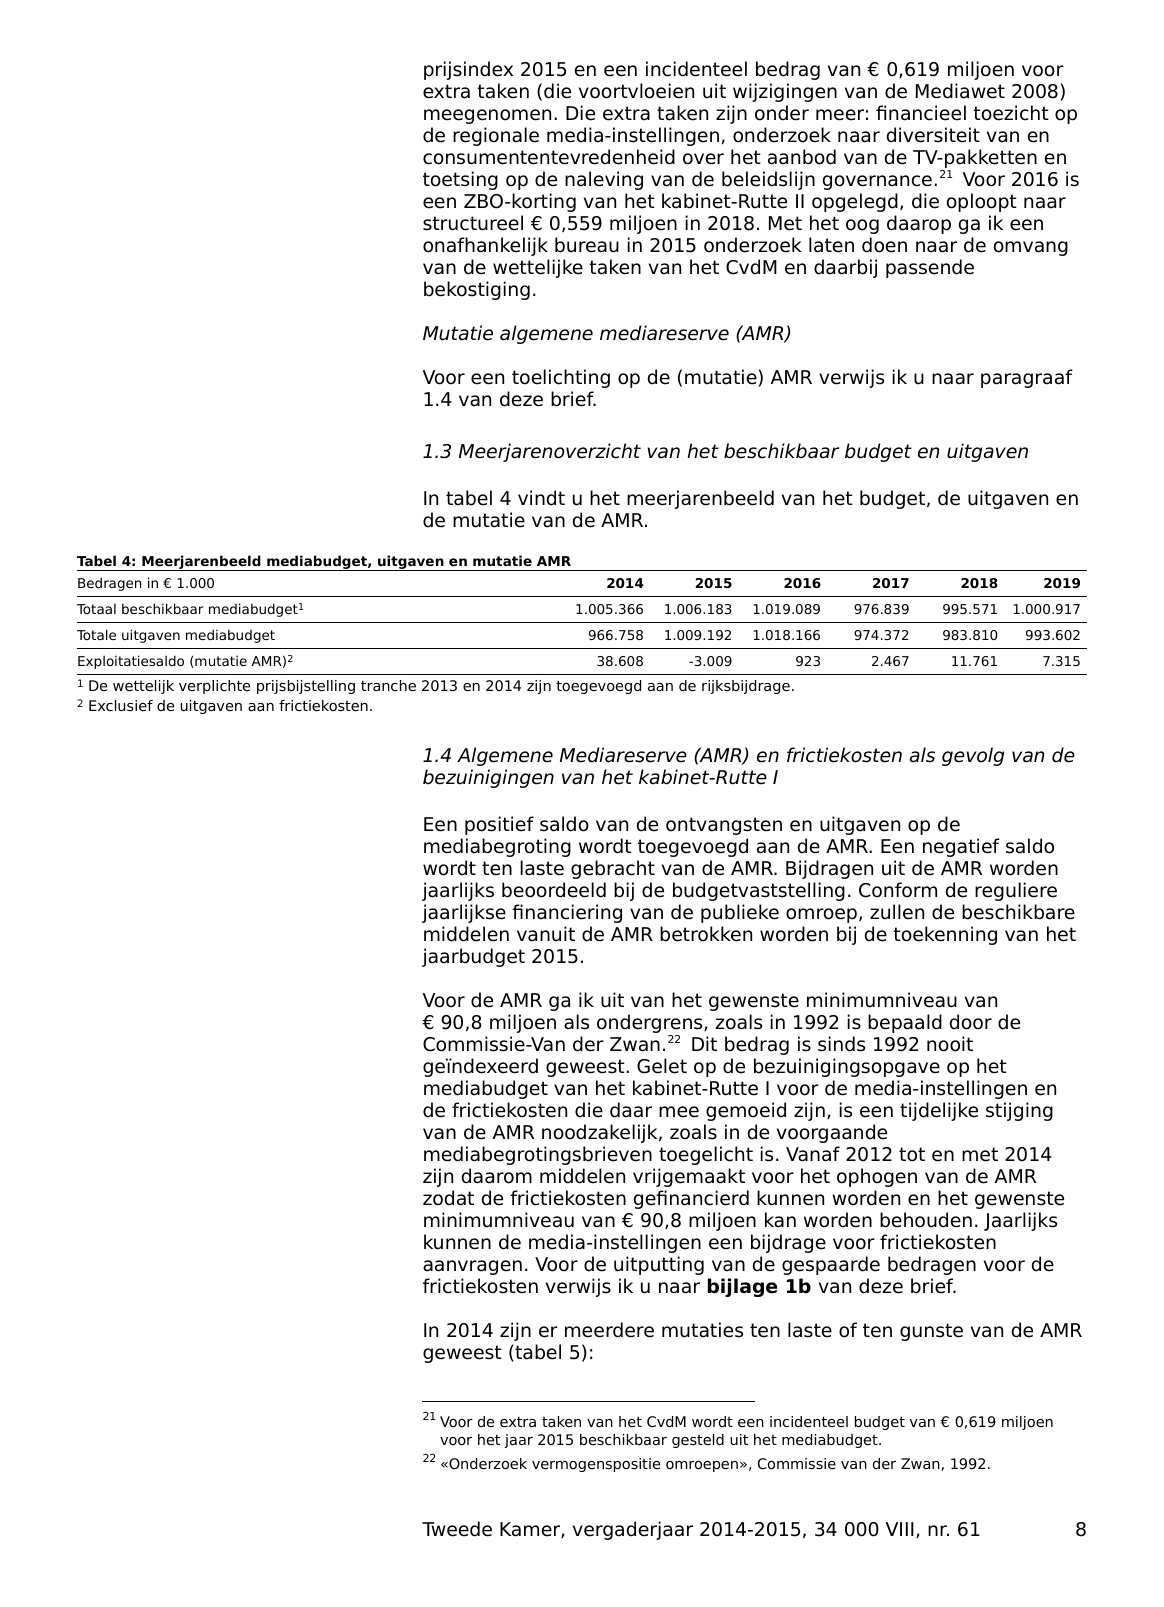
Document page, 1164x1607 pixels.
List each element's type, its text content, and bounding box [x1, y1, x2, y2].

text Voor de extra taken van het CvdM wordt een incidenteel budget van € 0,619 miljoen voor het jaar 2015 beschikbaar gesteld uit het mediabudget. [422, 1410, 1087, 1449]
table_cell 1.009.192 [650, 623, 738, 648]
table_cell 983.810 [915, 623, 1004, 648]
text In 2014 zijn er meerdere mutaties ten laste of ten gunste van de AMR geweest (tabel 5): [422, 1320, 1087, 1364]
text Voor de AMR ga ik uit van het gewenste minimumniveau van € 90,8 miljoen als ondergrens, zoals in 1992 is bepaald door de Commissie-Van der Zwan. Dit bedrag is sinds 1992 nooit geïndexeerd geweest. Gelet op de bezuinigingsopgave op het mediabudget van het kabinet-Rutte I voor de media-instellingen en de frictiekosten die daar mee gemoeid zijn, is een tijdelijke stijging van de AMR noodzakelijk, zoals in de voorgaande mediabegrotingsbrieven toegelicht is. Vanaf 2012 tot en met 2014 zijn daarom middelen vrijgemaakt voor het ophogen van de AMR zodat de frictiekosten gefinancierd kunnen worden en het gewenste minimumniveau van € 90,8 miljoen kan worden behouden. Jaarlijks kunnen de media-instellingen een bijdrage voor frictiekosten aanvragen. Voor de uitputting van de gespaarde bedragen voor de frictiekosten verwijs ik u naar bijlage 1b van deze brief. [422, 990, 1087, 1298]
table_cell -3.009 [650, 649, 738, 674]
table_cell 2014 [561, 571, 649, 596]
text Een positief saldo van de ontvangsten en uitgaven op de mediabegroting wordt toegevoegd aan de AMR. Een negatief saldo wordt ten laste gebracht van de AMR. Bijdragen uit de AMR worden jaarlijks beoordeeld bij de budgetvaststelling. Conform de reguliere jaarlijkse financiering van de publieke omroep, zullen de beschikbare middelen vanuit de AMR betrokken worden bij de toekenning van het jaarbudget 2015. [422, 814, 1087, 968]
subtitle 1.4 Algemene Mediareserve (AMR) en frictiekosten als gevolg van de bezuinigingen van het kabinet-Rutte I [422, 745, 1087, 789]
table_cell 923 [738, 649, 827, 674]
table_cell 1 De wettelijk verplichte prijsbijstelling tranche 2013 en 2014 zijn toegevoegd aan de rijksbijdrage. 2 Exclusief de uitgaven aan frictiekosten. [77, 675, 1087, 715]
table_cell 2018 [915, 571, 1004, 596]
table_cell Bedragen in € 1.000 [77, 571, 561, 596]
table_cell 1.005.366 [561, 597, 649, 622]
table_header Tabel 4: Meerjarenbeeld mediabudget, uitgaven en mutatie AMR [77, 554, 1087, 570]
table_cell 1.019.089 [738, 597, 827, 622]
table_cell 995.571 [915, 597, 1004, 622]
text In tabel 4 vindt u het meerjarenbeeld van het budget, de uitgaven en de mutatie van de AMR. [422, 488, 1087, 532]
table_cell 993.602 [1004, 623, 1087, 648]
table_cell 38.608 [561, 649, 649, 674]
table_cell 1.000.917 [1004, 597, 1087, 622]
text Voor een toelichting op de (mutatie) AMR verwijs ik u naar paragraaf 1.4 van deze brief. [422, 367, 1087, 411]
table_cell Exploitatiesaldo (mutatie AMR)2 [77, 649, 561, 674]
table_cell 976.839 [827, 597, 915, 622]
table_cell 7.315 [1004, 649, 1087, 674]
table_cell 974.372 [827, 623, 915, 648]
table_cell 2.467 [827, 649, 915, 674]
subtitle Mutatie algemene mediareserve (AMR) [422, 323, 1087, 345]
table_cell 1.006.183 [650, 597, 738, 622]
table_cell 2019 [1004, 571, 1087, 596]
table_cell 2016 [738, 571, 827, 596]
text prijsindex 2015 en een incidenteel bedrag van € 0,619 miljoen voor extra taken (die voortvloeien uit wijzigingen van de Mediawet 2008) meegenomen. Die extra taken zijn onder meer: financieel toezicht op de regionale media-instellingen, onderzoek naar diversiteit van en consumententevredenheid over het aanbod van de TV-pakketten en toetsing op de naleving van de beleidslijn governance. Voor 2016 is een ZBO-korting van het kabinet-Rutte II opgelegd, die oploopt naar structureel € 0,559 miljoen in 2018. Met het oog daarop ga ik een onafhankelijk bureau in 2015 onderzoek laten doen naar de omvang van de wettelijke taken van het CvdM en daarbij passende bekostiging. [422, 59, 1087, 301]
table_cell 2015 [650, 571, 738, 596]
subtitle 1.3 Meerjarenoverzicht van het beschikbaar budget en uitgaven [422, 441, 1087, 463]
table_cell 1.018.166 [738, 623, 827, 648]
table_cell Totaal beschikbaar mediabudget1 [77, 597, 561, 622]
table_cell 2017 [827, 571, 915, 596]
table_cell 966.758 [561, 623, 649, 648]
table_cell Totale uitgaven mediabudget [77, 623, 561, 648]
text «Onderzoek vermogenspositie omroepen», Commissie van der Zwan, 1992. [422, 1452, 1087, 1474]
table_cell 11.761 [915, 649, 1004, 674]
